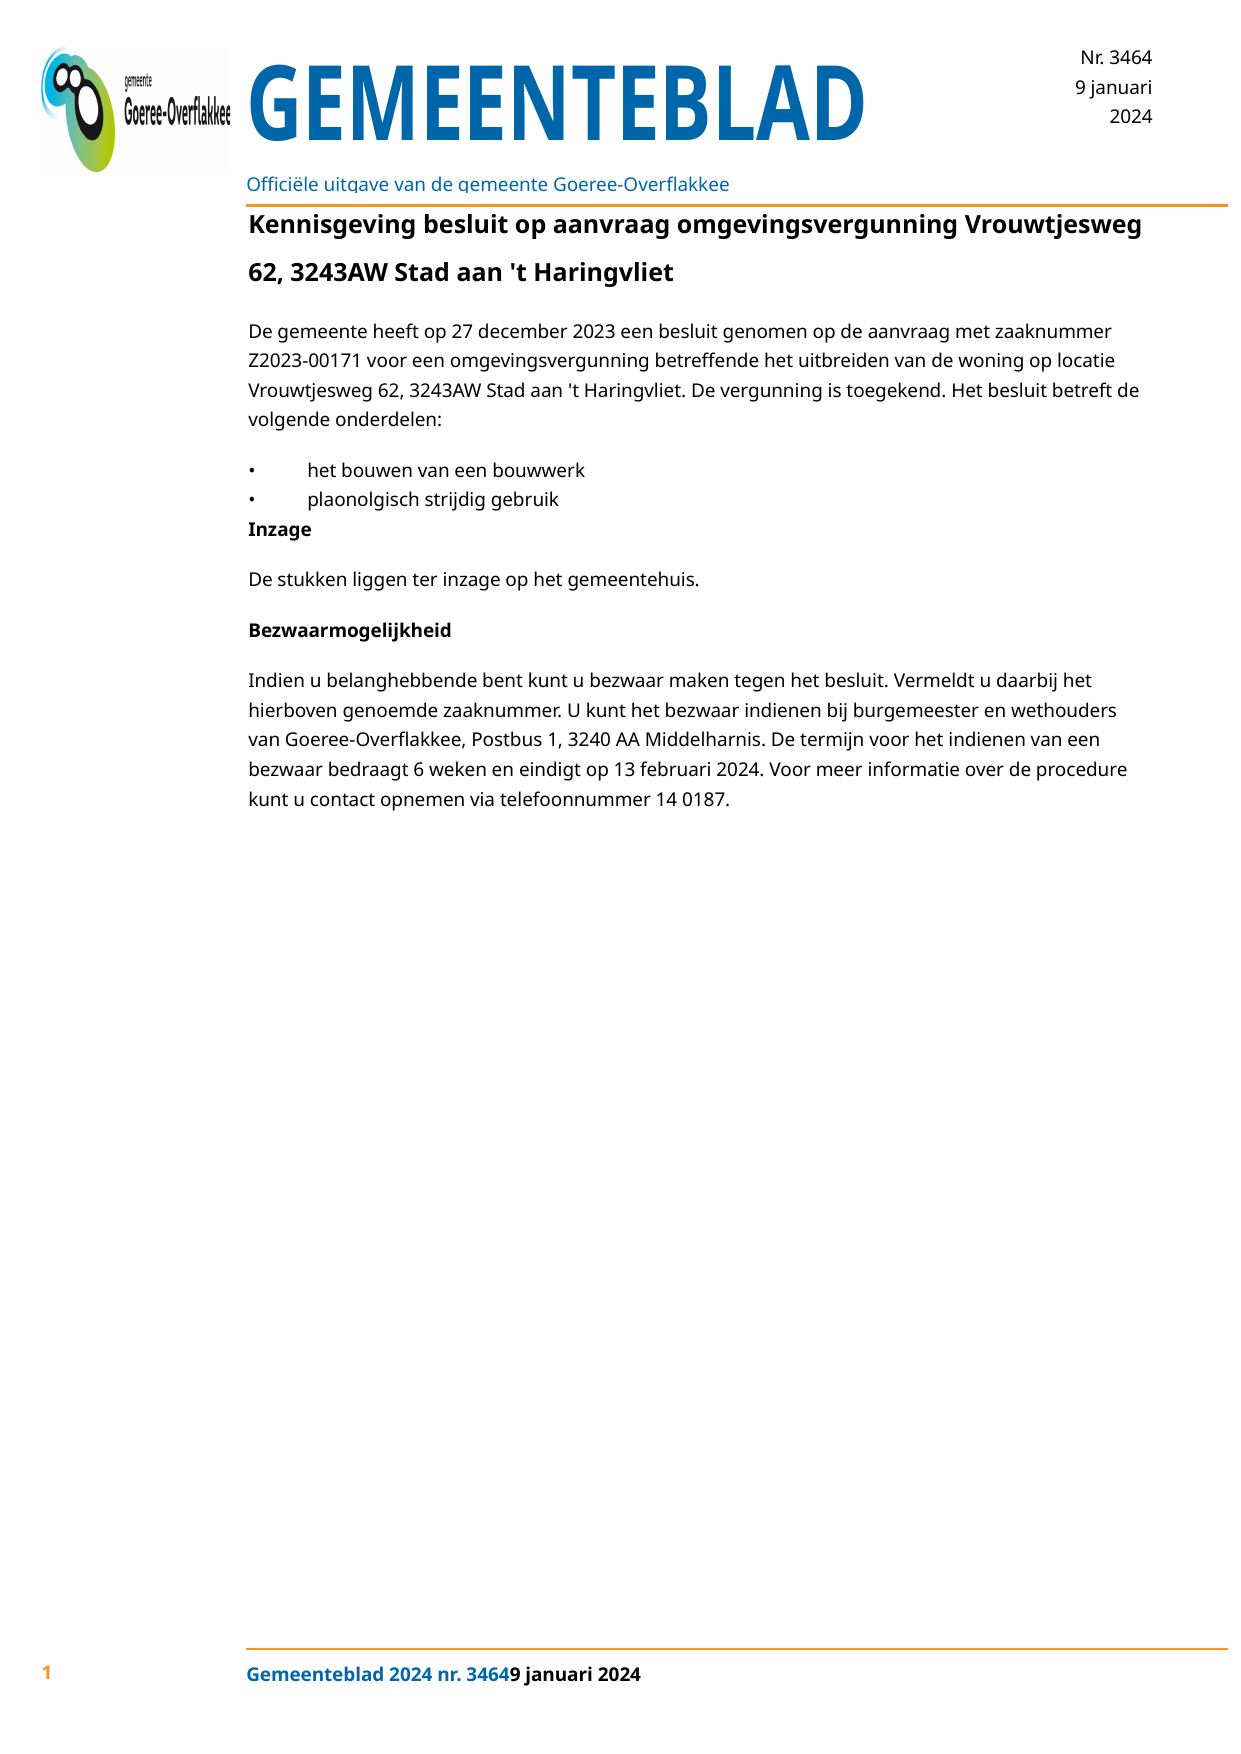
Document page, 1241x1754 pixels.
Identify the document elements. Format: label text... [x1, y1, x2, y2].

picture [41, 47, 231, 172]
text De stukken liggen ter inzage op het gemeentehuis. [248, 567, 1152, 592]
list plaonolgisch strijdig gebruik [248, 487, 1152, 512]
text Inzage [248, 516, 1152, 542]
text Bezwaarmogelijkheid [248, 617, 1152, 643]
list het bouwen van een bouwwerk [248, 457, 1152, 483]
text Kennisgeving besluit op aanvraag omgevingsvergunning Vrouwtjesweg 62, 3243AW Stad aan 't Haringvliet [248, 207, 1152, 288]
text Indien u belanghebbende bent kunt u bezwaar maken tegen het besluit. Vermeldt u daarbij het hierboven genoemde zaaknummer. U kunt het bezwaar indienen bij burgemeester en wethouders van Goeree-Overflakkee, Postbus 1, 3240 AA Middelharnis. De termijn voor het indienen van een bezwaar bedraagt 6 weken en eindigt op 13 februari 2024. Voor meer informatie over de procedure kunt u contact opnemen via telefoonnummer 14 0187. [248, 667, 1152, 812]
text De gemeente heeft op 27 december 2023 een besluit genomen op de aanvraag met zaaknummer Z2023-00171 voor een omgevingsvergunning betreffende het uitbreiden van de woning op locatie Vrouwtjesweg 62, 3243AW Stad aan 't Haringvliet. De vergunning is toegekend. Het besluit betreft de volgende onderdelen: [248, 318, 1152, 432]
